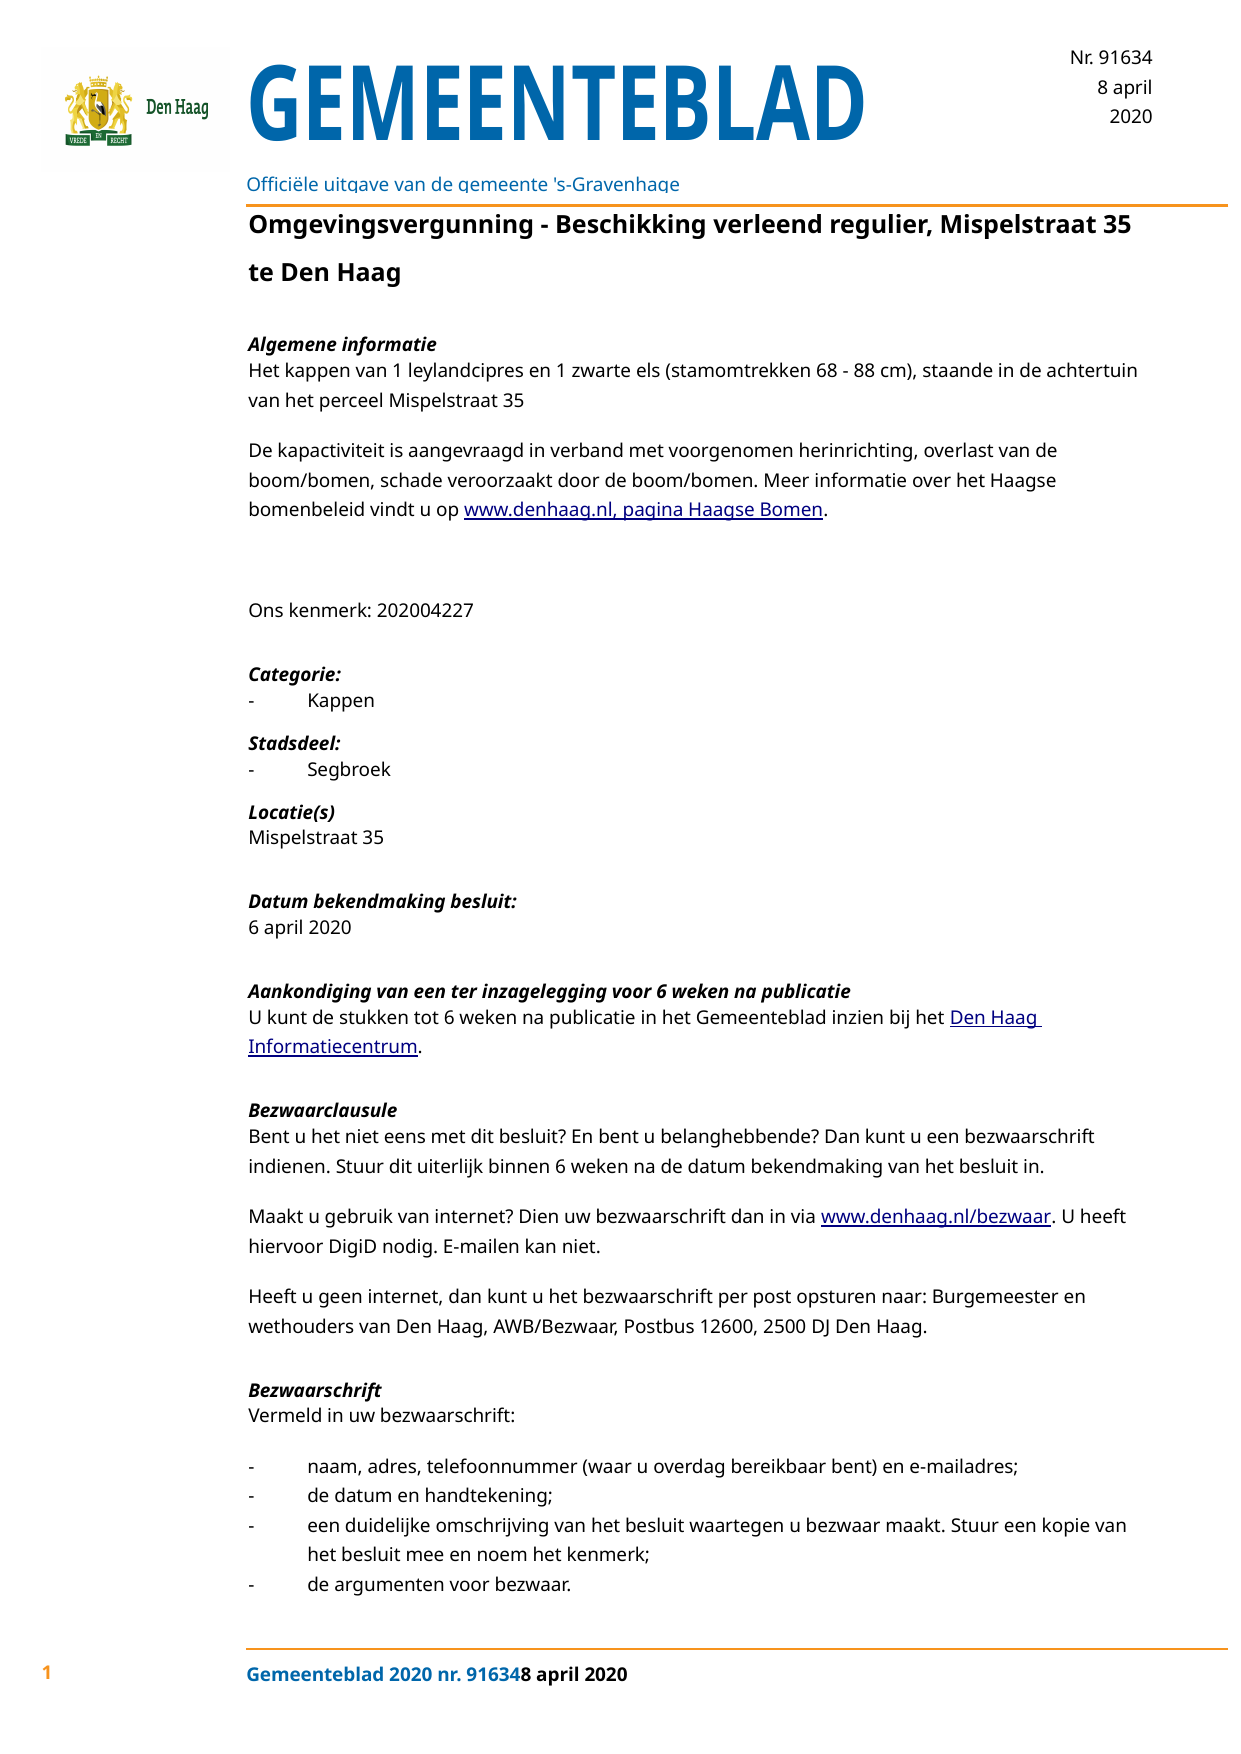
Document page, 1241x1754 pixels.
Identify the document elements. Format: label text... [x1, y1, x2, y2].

text Datum bekendmaking besluit: [248, 888, 1152, 914]
text U kunt de stukken tot 6 weken na publicatie in het Gemeenteblad inzien bij het Den Haag Informatiecentrum. [248, 1004, 1152, 1059]
text Locatie(s) [248, 799, 1152, 824]
text Vermeld in uw bezwaarschrift: [248, 1402, 1152, 1428]
text Algemene informatie [248, 331, 1152, 357]
list naam, adres, telefoonnummer (waar u overdag bereikbaar bent) en e-mailadres; [248, 1453, 1152, 1479]
text Stadsdeel: [248, 730, 1152, 756]
text Het kappen van 1 leylandcipres en 1 zwarte els (stamomtrekken 68 - 88 cm), staande in de achtertuin van het perceel Mispelstraat 35 [248, 357, 1152, 412]
text De kapactiviteit is aangevraagd in verband met voorgenomen herinrichting, overlast van de boom/bomen, schade veroorzaakt door de boom/bomen. Meer informatie over het Haagse bomenbeleid vindt u op www.denhaag.nl, pagina Haagse Bomen. [248, 437, 1152, 522]
list Segbroek [248, 756, 1152, 781]
text Maakt u gebruik van internet? Dien uw bezwaarschrift dan in via www.denhaag.nl/bezwaar. U heeft hiervoor DigiD nodig. E-mailen kan niet. [248, 1203, 1152, 1258]
text Ons kenmerk: 202004227 [248, 597, 1152, 623]
list Kappen [248, 687, 1152, 713]
text Bent u het niet eens met dit besluit? En bent u belanghebbende? Dan kunt u een bezwaarschrift indienen. Stuur dit uiterlijk binnen 6 weken na de datum bekendmaking van het besluit in. [248, 1123, 1152, 1178]
list de argumenten voor bezwaar. [248, 1571, 1152, 1597]
list de datum en handtekening; [248, 1482, 1152, 1508]
text Bezwaarschrift [248, 1377, 1152, 1402]
text Mispelstraat 35 [248, 824, 1152, 850]
text Bezwaarclausule [248, 1097, 1152, 1123]
text Aankondiging van een ter inzagelegging voor 6 weken na publicatie [248, 978, 1152, 1004]
text Omgevingsvergunning - Beschikking verleend regulier, Mispelstraat 35 te Den Haag [248, 207, 1152, 288]
text 6 april 2020 [248, 914, 1152, 940]
text Heeft u geen internet, dan kunt u het bezwaarschrift per post opsturen naar: Burgemeester en wethouders van Den Haag, AWB/Bezwaar, Postbus 12600, 2500 DJ Den Haag. [248, 1283, 1152, 1338]
text Categorie: [248, 661, 1152, 687]
list een duidelijke omschrijving van het besluit waartegen u bezwaar maakt. Stuur een kopie van het besluit mee en noem het kenmerk; [248, 1512, 1152, 1567]
picture [41, 47, 231, 172]
